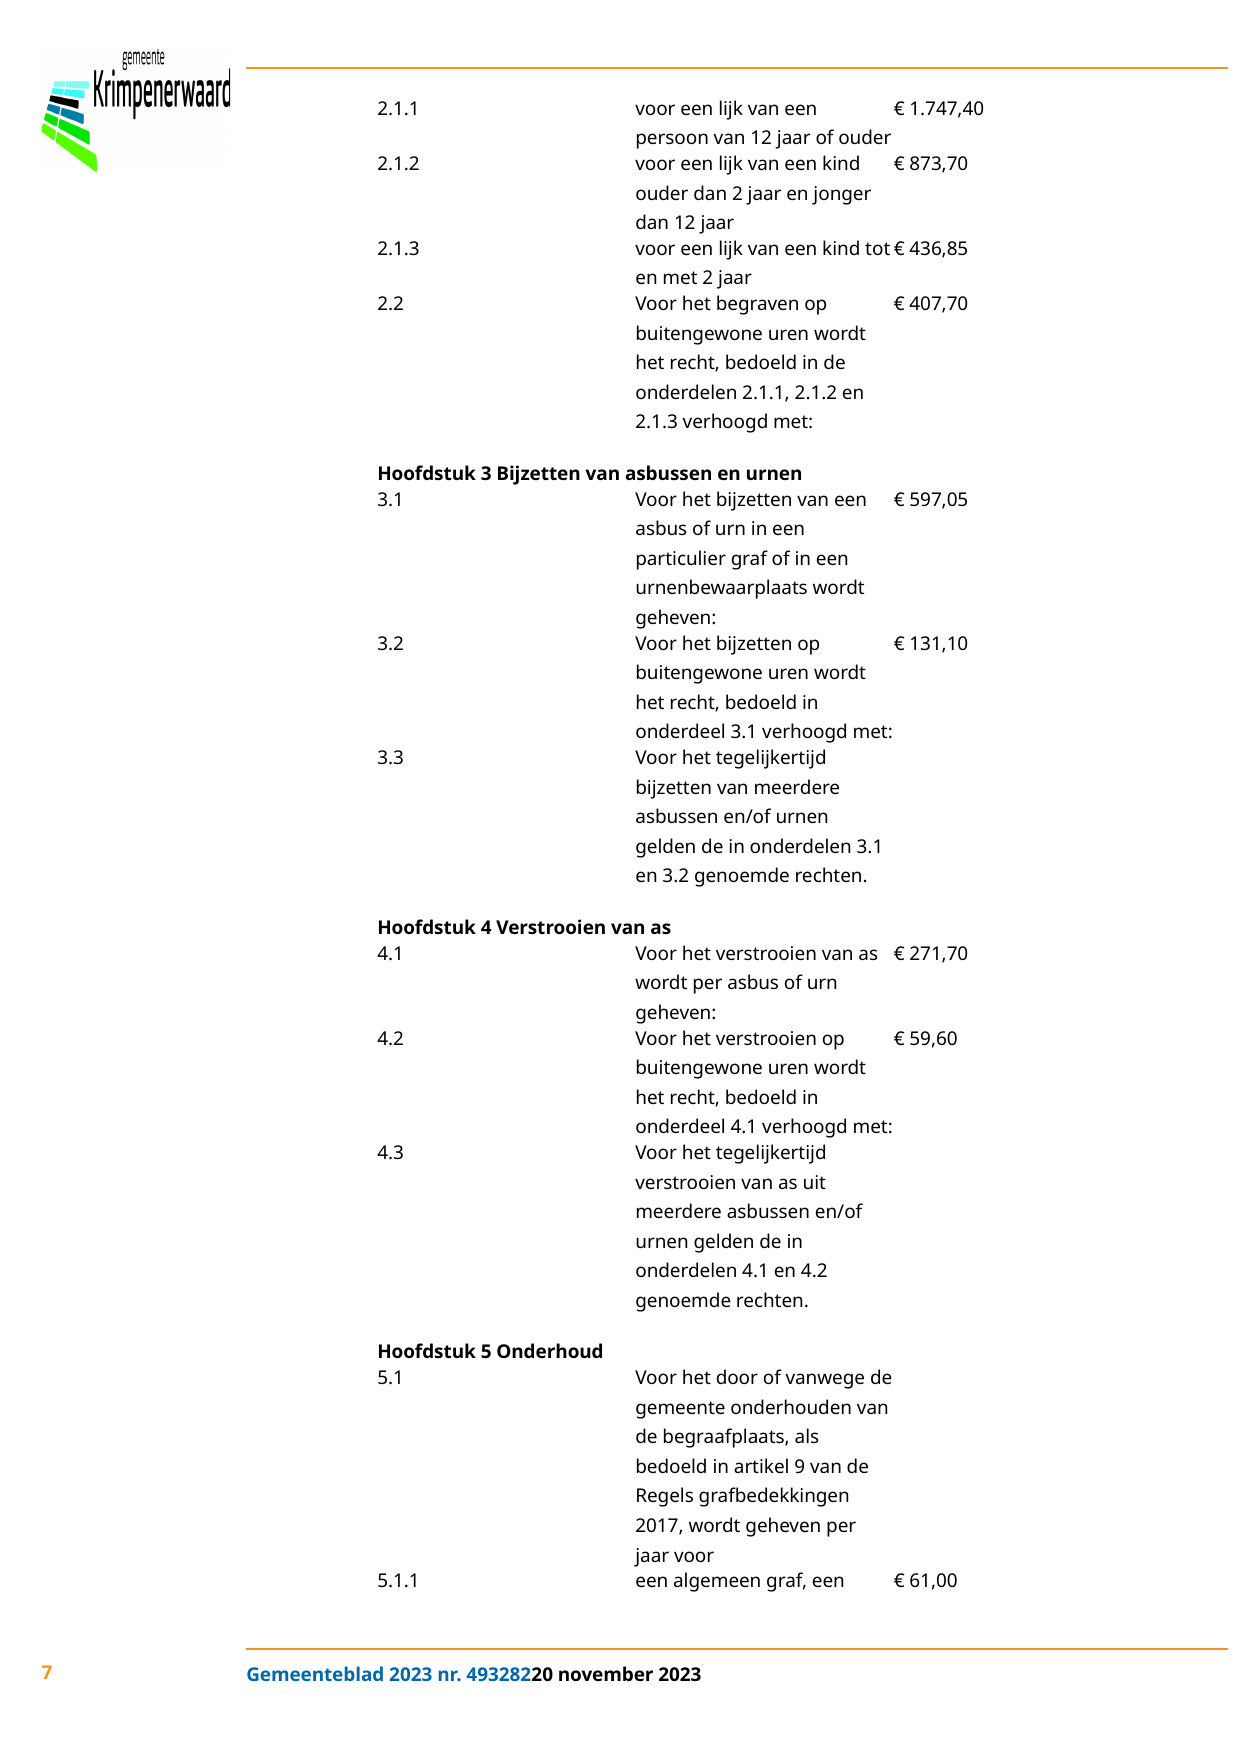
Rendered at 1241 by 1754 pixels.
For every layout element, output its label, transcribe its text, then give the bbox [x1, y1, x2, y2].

table_cell Hoofdstuk 5 Onderhoud [377, 1339, 1152, 1364]
table_cell 5.1 [377, 1364, 635, 1568]
table_cell Hoofdstuk 4 Verstrooien van as [377, 914, 1152, 940]
table_cell 4.1 [377, 940, 635, 1025]
table_cell € 436,85 [894, 235, 1152, 290]
table_cell Voor het door of vanwege de gemeente onderhouden van de begraafplaats, als bedoeld in artikel 9 van de Regels grafbedekkingen 2017, wordt geheven per jaar voor [635, 1364, 893, 1568]
table_cell Voor het bijzetten op buitengewone uren wordt het recht, bedoeld in onderdeel 3.1 verhoogd met: [635, 630, 893, 744]
table_cell een algemeen graf, een [635, 1568, 893, 1593]
table_cell 2.2 [377, 290, 635, 434]
table_cell [248, 460, 377, 486]
table_cell [248, 940, 377, 1025]
table_cell [248, 95, 377, 150]
table_cell [894, 1364, 1152, 1568]
table_cell voor een lijk van een kind ouder dan 2 jaar en jonger dan 12 jaar [635, 150, 893, 235]
table_cell Hoofdstuk 3 Bijzetten van asbussen en urnen [377, 460, 1152, 486]
table_cell voor een lijk van een persoon van 12 jaar of ouder [635, 95, 893, 150]
table_cell 4.2 [377, 1025, 635, 1139]
table_cell [248, 235, 377, 290]
table_cell Voor het begraven op buitengewone uren wordt het recht, bedoeld in de onderdelen 2.1.1, 2.1.2 en 2.1.3 verhoogd met: [635, 290, 893, 434]
table_cell [248, 150, 377, 235]
table_cell Voor het tegelijkertijd bijzetten van meerdere asbussen en/of urnen gelden de in onderdelen 3.1 en 3.2 genoemde rechten. [635, 744, 893, 888]
table_cell [894, 744, 1152, 888]
table_cell € 59,60 [894, 1025, 1152, 1139]
table_cell € 873,70 [894, 150, 1152, 235]
table_cell [248, 914, 377, 940]
table_cell [248, 1313, 377, 1339]
table_cell € 1.747,40 [894, 95, 1152, 150]
table_cell Voor het tegelijkertijd verstrooien van as uit meerdere asbussen en/of urnen gelden de in onderdelen 4.1 en 4.2 genoemde rechten. [635, 1139, 893, 1313]
table_cell [248, 1364, 377, 1568]
table_cell 3.1 [377, 486, 635, 630]
table_cell voor een lijk van een kind tot en met 2 jaar [635, 235, 893, 290]
table_cell [248, 744, 377, 888]
table_cell [248, 1568, 377, 1593]
table_cell [248, 290, 377, 434]
table_cell [248, 1139, 377, 1313]
table_cell 4.3 [377, 1139, 635, 1313]
table_cell [377, 889, 1152, 914]
table_cell [377, 434, 1152, 460]
table_cell 2.1.1 [377, 95, 635, 150]
table_cell 3.2 [377, 630, 635, 744]
table_cell € 407,70 [894, 290, 1152, 434]
table_cell € 271,70 [894, 940, 1152, 1025]
table_cell 2.1.3 [377, 235, 635, 290]
table_cell € 131,10 [894, 630, 1152, 744]
table_cell [248, 630, 377, 744]
table_cell 3.3 [377, 744, 635, 888]
picture [41, 47, 231, 172]
table_cell € 597,05 [894, 486, 1152, 630]
table_cell Voor het verstrooien van as wordt per asbus of urn geheven: [635, 940, 893, 1025]
table_cell € 61,00 [894, 1568, 1152, 1593]
table_cell [248, 434, 377, 460]
table_cell 2.1.2 [377, 150, 635, 235]
table_cell [248, 1339, 377, 1364]
table_cell [248, 1025, 377, 1139]
table_cell [377, 1313, 1152, 1339]
table_cell [894, 1139, 1152, 1313]
table_cell Voor het verstrooien op buitengewone uren wordt het recht, bedoeld in onderdeel 4.1 verhoogd met: [635, 1025, 893, 1139]
table_cell 5.1.1 [377, 1568, 635, 1593]
table_cell [248, 889, 377, 914]
table_cell Voor het bijzetten van een asbus of urn in een particulier graf of in een urnenbewaarplaats wordt geheven: [635, 486, 893, 630]
table_cell [248, 486, 377, 630]
